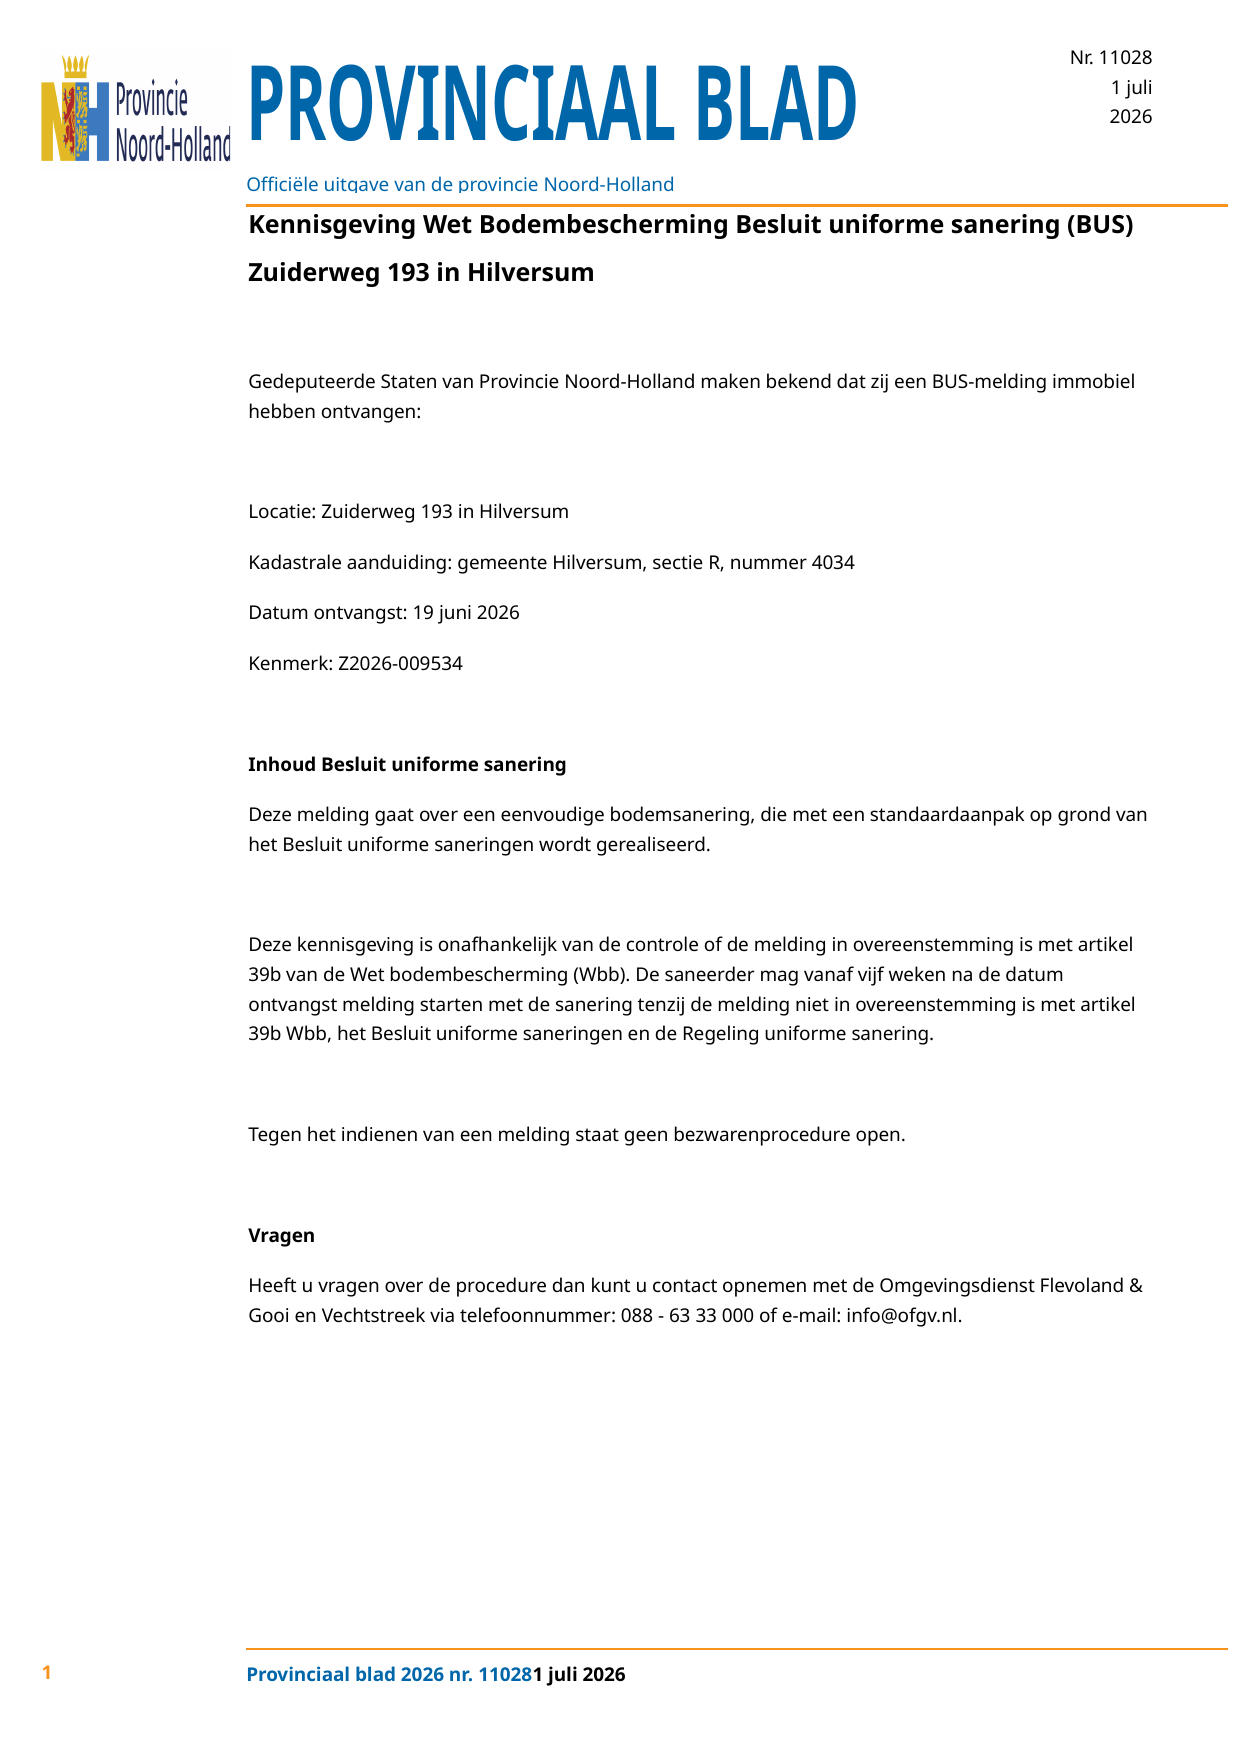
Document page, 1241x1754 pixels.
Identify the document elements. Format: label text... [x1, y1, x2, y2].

text Inhoud Besluit uniforme sanering [248, 751, 1152, 777]
text Kenmerk: Z2026-009534 [248, 650, 1152, 676]
text Datum ontvangst: 19 juni 2026 [248, 599, 1152, 625]
picture [41, 47, 231, 172]
text Tegen het indienen van een melding staat geen bezwarenprocedure open. [248, 1121, 1152, 1147]
text Deze melding gaat over een eenvoudige bodemsanering, die met een standaardaanpak op grond van het Besluit uniforme saneringen wordt gerealiseerd. [248, 801, 1152, 857]
text Kadastrale aanduiding: gemeente Hilversum, sectie R, nummer 4034 [248, 549, 1152, 575]
text Heeft u vragen over de procedure dan kunt u contact opnemen met de Omgevingsdienst Flevoland & Gooi en Vechtstreek via telefoonnummer: 088 - 63 33 000 of e-mail: info@ofgv.nl. [248, 1272, 1152, 1328]
text Kennisgeving Wet Bodembescherming Besluit uniforme sanering (BUS) Zuiderweg 193 in Hilversum [248, 207, 1152, 288]
text Locatie: Zuiderweg 193 in Hilversum [248, 499, 1152, 524]
text Gedeputeerde Staten van Provincie Noord-Holland maken bekend dat zij een BUS-melding immobiel hebben ontvangen: [248, 368, 1152, 424]
text Vragen [248, 1222, 1152, 1248]
text Deze kennisgeving is onafhankelijk van de controle of de melding in overeenstemming is met artikel 39b van de Wet bodembescherming (Wbb). De saneerder mag vanaf vijf weken na de datum ontvangst melding starten met de sanering tenzij de melding niet in overeenstemming is met artikel 39b Wbb, het Besluit uniforme saneringen en de Regeling uniforme sanering. [248, 932, 1152, 1046]
